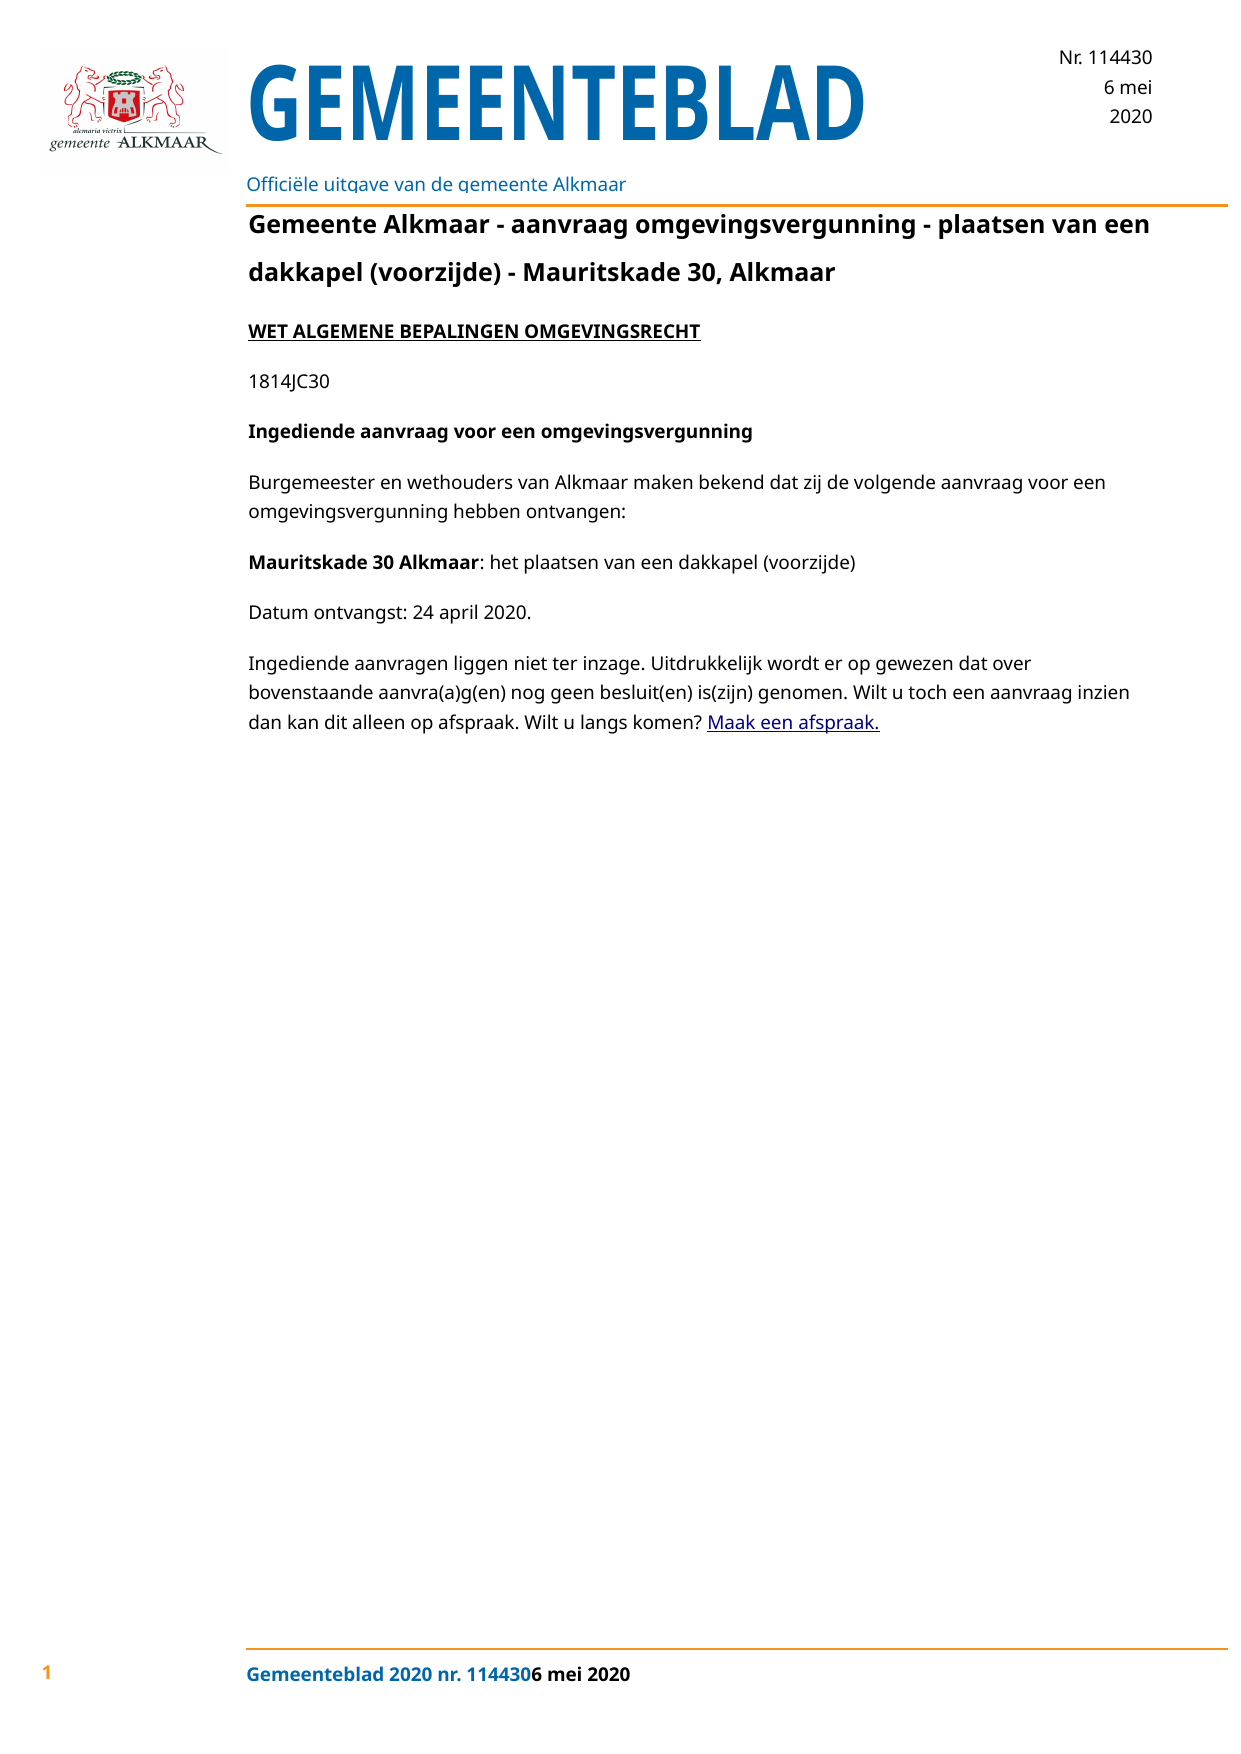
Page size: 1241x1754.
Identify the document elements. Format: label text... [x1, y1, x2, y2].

text Ingediende aanvraag voor een omgevingsvergunning [248, 419, 1152, 444]
text Gemeente Alkmaar - aanvraag omgevingsvergunning - plaatsen van een dakkapel (voorzijde) - Mauritskade 30, Alkmaar [248, 207, 1152, 288]
text Ingediende aanvragen liggen niet ter inzage. Uitdrukkelijk wordt er op gewezen dat over bovenstaande aanvra(a)g(en) nog geen besluit(en) is(zijn) genomen. Wilt u toch een aanvraag inzien dan kan dit alleen op afspraak. Wilt u langs komen? Maak een afspraak. [248, 650, 1152, 735]
picture [41, 47, 231, 172]
text Datum ontvangst: 24 april 2020. [248, 599, 1152, 625]
text WET ALGEMENE BEPALINGEN OMGEVINGSRECHT [248, 318, 1152, 344]
text Burgemeester en wethouders van Alkmaar maken bekend dat zij de volgende aanvraag voor een omgevingsvergunning hebben ontvangen: [248, 469, 1152, 524]
text Mauritskade 30 Alkmaar: het plaatsen van een dakkapel (voorzijde) [248, 549, 1152, 575]
text 1814JC30 [248, 368, 1152, 394]
